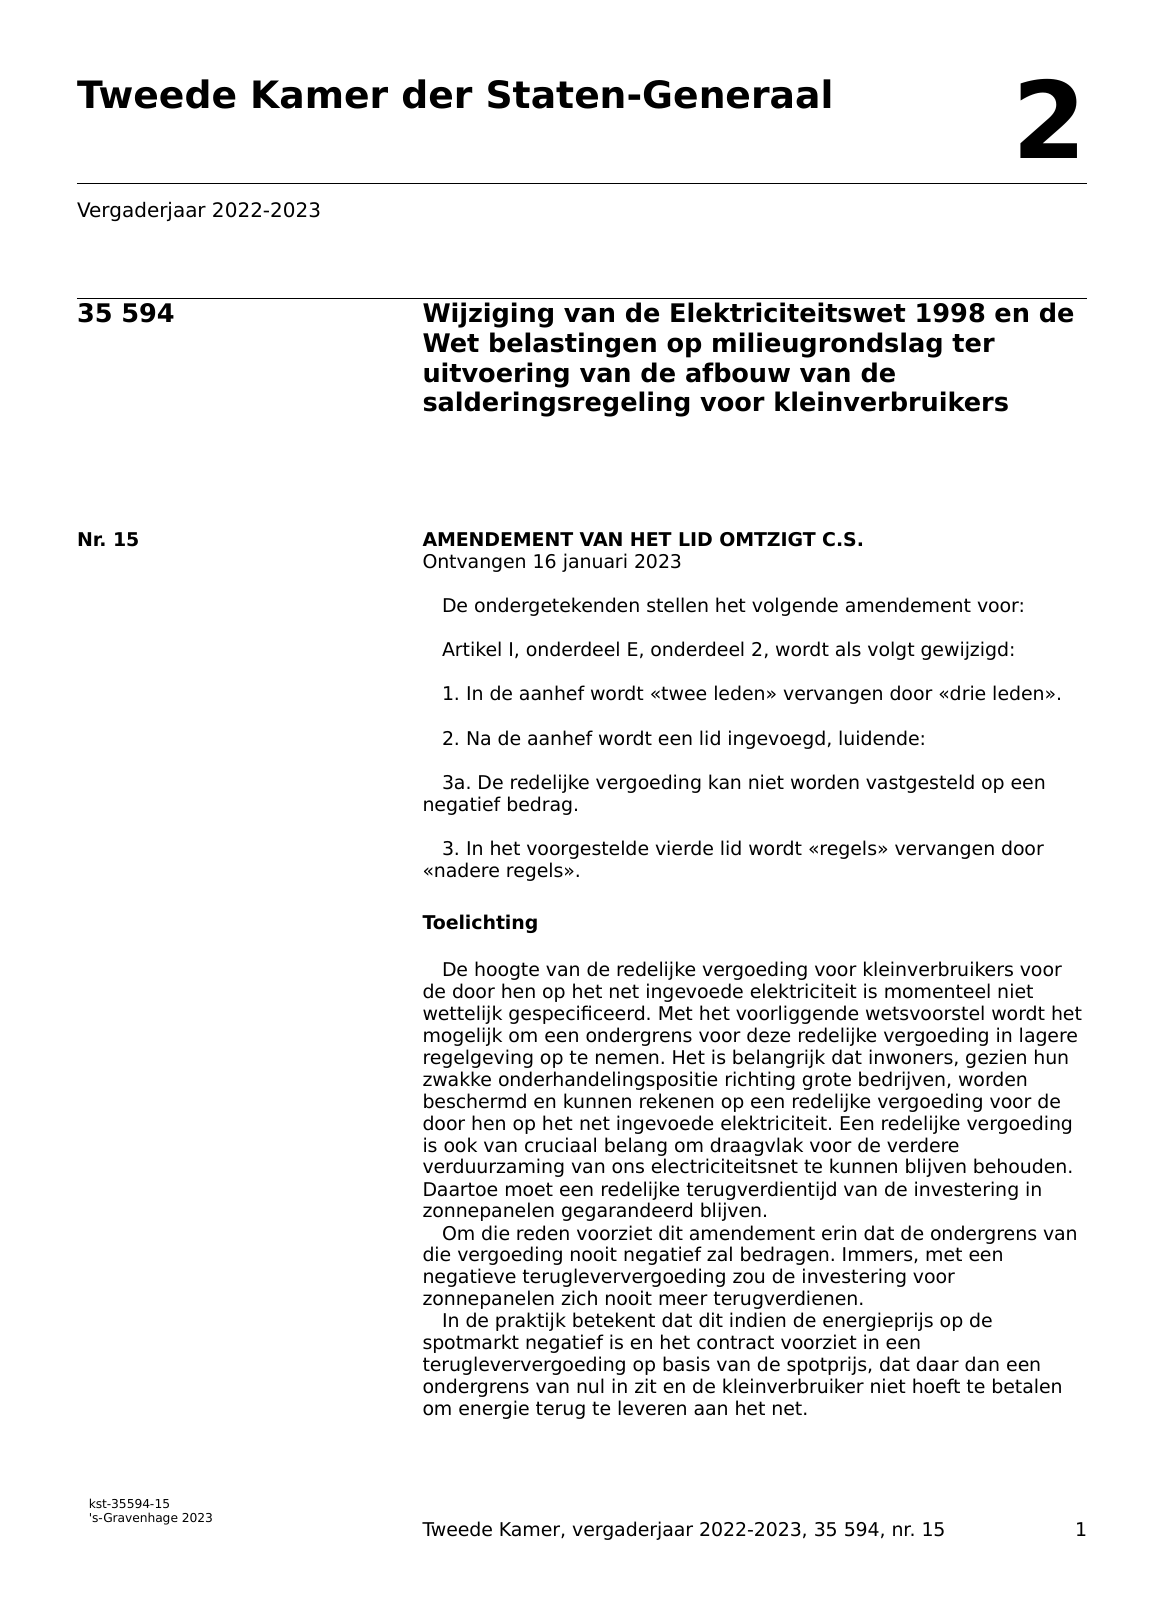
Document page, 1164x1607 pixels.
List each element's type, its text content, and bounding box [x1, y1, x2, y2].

table_header Tweede Kamer der Staten-Generaal [77, 59, 886, 183]
text De hoogte van de redelijke vergoeding voor kleinverbruikers voor de door hen op het net ingevoede elektriciteit is momenteel niet wettelijk gespecificeerd. Met het voorliggende wetsvoorstel wordt het mogelijk om een ondergrens voor deze redelijke vergoeding in lagere regelgeving op te nemen. Het is belangrijk dat inwoners, gezien hun zwakke onderhandelingspositie richting grote bedrijven, worden beschermd en kunnen rekenen op een redelijke vergoeding voor de door hen op het net ingevoede elektriciteit. Een redelijke vergoeding is ook van cruciaal belang om draagvlak voor de verdere verduurzaming van ons electriciteitsnet te kunnen blijven behouden. Daartoe moet een redelijke terugverdientijd van de investering in zonnepanelen gegarandeerd blijven. [422, 959, 1087, 1222]
text Artikel I, onderdeel E, onderdeel 2, wordt als volgt gewijzigd: [422, 639, 1087, 661]
text 1. In de aanhef wordt «twee leden» vervangen door «drie leden». [422, 683, 1087, 705]
text In de praktijk betekent dat dit indien de energieprijs op de spotmarkt negatief is en het contract voorziet in een terugleververgoeding op basis van de spotprijs, dat daar dan een ondergrens van nul in zit en de kleinverbruiker niet hoeft te betalen om energie terug te leveren aan het net. [422, 1310, 1087, 1420]
text 3a. De redelijke vergoeding kan niet worden vastgesteld op een negatief bedrag. [422, 772, 1087, 816]
subtitle Toelichting [422, 912, 1087, 934]
text 's-Gravenhage 2023 [88, 1511, 323, 1525]
table_header 2 [886, 59, 1087, 183]
subtitle 35 594 Wijziging van de Elektriciteitswet 1998 en de Wet belastingen op milieugrondslag ter uitvoering van de afbouw van de salderingsregeling voor kleinverbruikers [77, 299, 1087, 418]
text De ondergetekenden stellen het volgende amendement voor: [422, 595, 1087, 617]
subtitle Nr. 15 AMENDEMENT VAN HET LID OMTZIGT C.S. [77, 529, 1087, 551]
text Om die reden voorziet dit amendement erin dat de ondergrens van die vergoeding nooit negatief zal bedragen. Immers, met een negatieve terugleververgoeding zou de investering voor zonnepanelen zich nooit meer terugverdienen. [422, 1222, 1087, 1310]
text Ontvangen 16 januari 2023 [422, 551, 1087, 573]
text 3. In het voorgestelde vierde lid wordt «regels» vervangen door «nadere regels». [422, 838, 1087, 882]
text kst-35594-15 [88, 1497, 323, 1511]
text 2. Na de aanhef wordt een lid ingevoegd, luidende: [422, 727, 1087, 749]
table_cell Vergaderjaar 2022-2023 [77, 184, 1087, 298]
